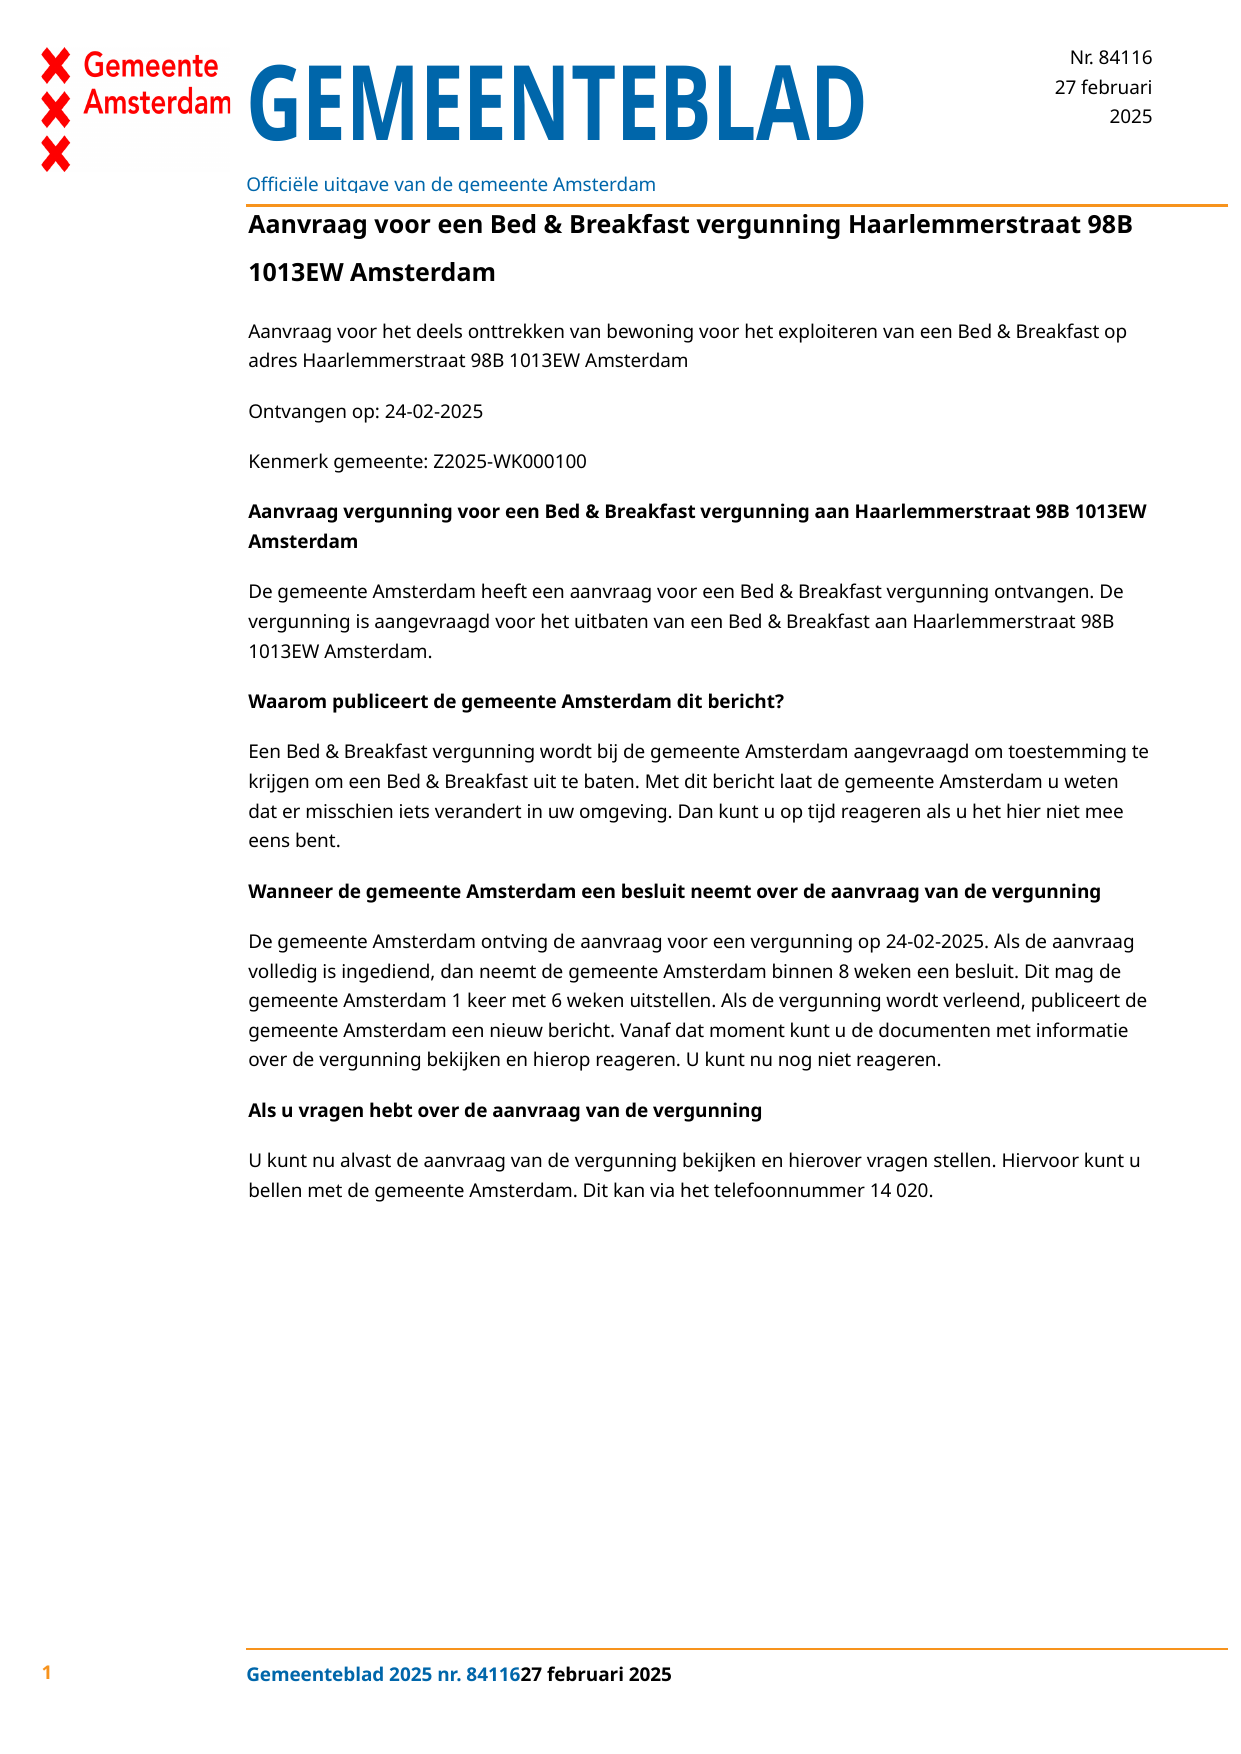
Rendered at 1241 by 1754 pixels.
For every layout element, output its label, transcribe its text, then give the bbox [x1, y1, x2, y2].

text Kenmerk gemeente: Z2025-WK000100 [248, 448, 1152, 474]
text Aanvraag voor een Bed & Breakfast vergunning Haarlemmerstraat 98B 1013EW Amsterdam [248, 207, 1152, 288]
picture [41, 47, 231, 172]
text Waarom publiceert de gemeente Amsterdam dit bericht? [248, 688, 1152, 714]
text Aanvraag vergunning voor een Bed & Breakfast vergunning aan Haarlemmerstraat 98B 1013EW Amsterdam [248, 499, 1152, 554]
text De gemeente Amsterdam ontving de aanvraag voor een vergunning op 24-02-2025. Als de aanvraag volledig is ingediend, dan neemt de gemeente Amsterdam binnen 8 weken een besluit. Dit mag de gemeente Amsterdam 1 keer met 6 weken uitstellen. Als de vergunning wordt verleend, publiceert de gemeente Amsterdam een nieuw bericht. Vanaf dat moment kunt u de documenten met informatie over de vergunning bekijken en hierop reageren. U kunt nu nog niet reageren. [248, 928, 1152, 1072]
text Ontvangen op: 24-02-2025 [248, 398, 1152, 424]
text Als u vragen hebt over de aanvraag van de vergunning [248, 1097, 1152, 1123]
text Een Bed & Breakfast vergunning wordt bij de gemeente Amsterdam aangevraagd om toestemming te krijgen om een Bed & Breakfast uit te baten. Met dit bericht laat de gemeente Amsterdam u weten dat er misschien iets verandert in uw omgeving. Dan kunt u op tijd reageren als u het hier niet mee eens bent. [248, 739, 1152, 853]
text Wanneer de gemeente Amsterdam een besluit neemt over de aanvraag van de vergunning [248, 878, 1152, 904]
text De gemeente Amsterdam heeft een aanvraag voor een Bed & Breakfast vergunning ontvangen. De vergunning is aangevraagd voor het uitbaten van een Bed & Breakfast aan Haarlemmerstraat 98B 1013EW Amsterdam. [248, 579, 1152, 664]
text U kunt nu alvast de aanvraag van de vergunning bekijken en hierover vragen stellen. Hiervoor kunt u bellen met de gemeente Amsterdam. Dit kan via het telefoonnummer 14 020. [248, 1147, 1152, 1203]
text Aanvraag voor het deels onttrekken van bewoning voor het exploiteren van een Bed & Breakfast op adres Haarlemmerstraat 98B 1013EW Amsterdam [248, 318, 1152, 373]
